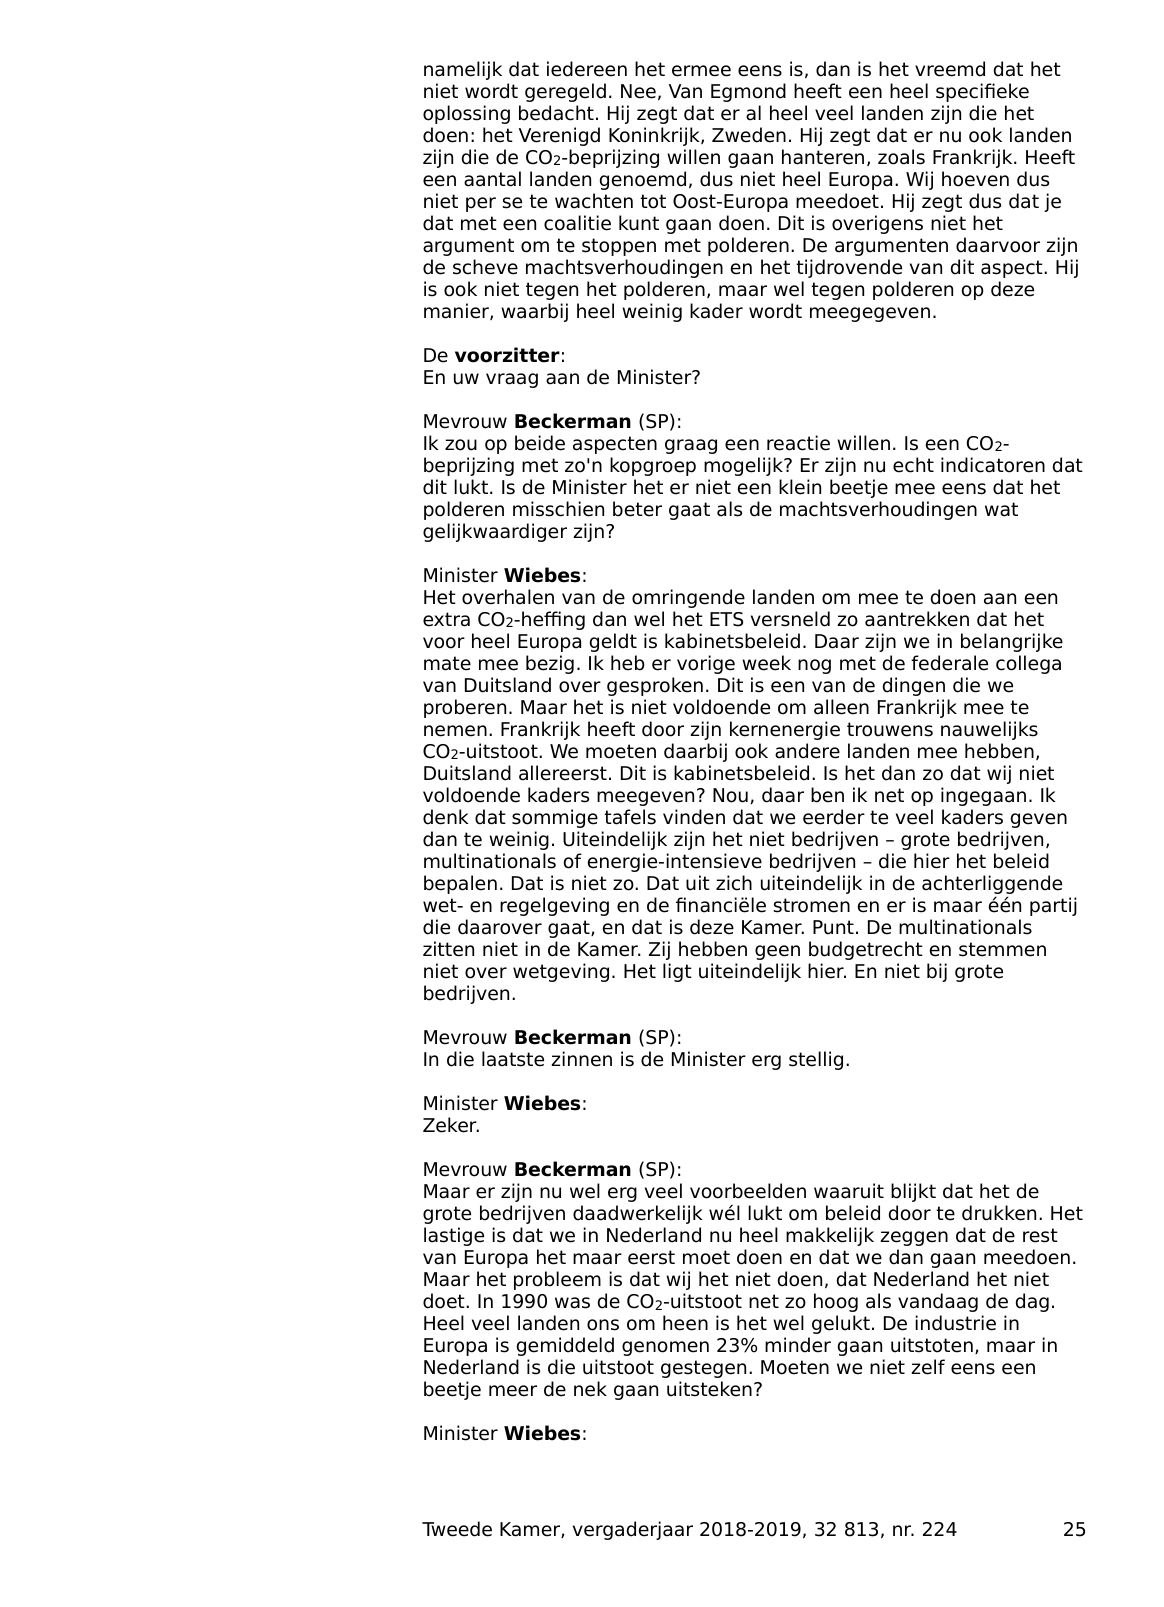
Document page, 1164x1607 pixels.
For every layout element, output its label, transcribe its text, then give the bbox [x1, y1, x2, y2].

text Minister Wiebes: [422, 1423, 1087, 1445]
text Mevrouw Beckerman (SP): [422, 411, 1087, 433]
text Maar er zijn nu wel erg veel voorbeelden waaruit blijkt dat het de grote bedrijven daadwerkelijk wél lukt om beleid door te drukken. Het lastige is dat we in Nederland nu heel makkelijk zeggen dat de rest van Europa het maar eerst moet doen en dat we dan gaan meedoen. Maar het probleem is dat wij het niet doen, dat Nederland het niet doet. In 1990 was de CO2-uitstoot net zo hoog als vandaag de dag. Heel veel landen ons om heen is het wel gelukt. De industrie in Europa is gemiddeld genomen 23% minder gaan uitstoten, maar in Nederland is die uitstoot gestegen. Moeten we niet zelf eens een beetje meer de nek gaan uitsteken? [422, 1181, 1087, 1401]
text Zeker. [422, 1115, 1087, 1137]
text En uw vraag aan de Minister? [422, 367, 1087, 389]
text Ik zou op beide aspecten graag een reactie willen. Is een CO2-beprijzing met zo'n kopgroep mogelijk? Er zijn nu echt indicatoren dat dit lukt. Is de Minister het er niet een klein beetje mee eens dat het polderen misschien beter gaat als de machtsverhoudingen wat gelijkwaardiger zijn? [422, 433, 1087, 543]
text In die laatste zinnen is de Minister erg stellig. [422, 1049, 1087, 1071]
text Minister Wiebes: [422, 1093, 1087, 1115]
text Het overhalen van de omringende landen om mee te doen aan een extra CO2-heffing dan wel het ETS versneld zo aantrekken dat het voor heel Europa geldt is kabinetsbeleid. Daar zijn we in belangrijke mate mee bezig. Ik heb er vorige week nog met de federale collega van Duitsland over gesproken. Dit is een van de dingen die we proberen. Maar het is niet voldoende om alleen Frankrijk mee te nemen. Frankrijk heeft door zijn kernenergie trouwens nauwelijks CO2-uitstoot. We moeten daarbij ook andere landen mee hebben, Duitsland allereerst. Dit is kabinetsbeleid. Is het dan zo dat wij niet voldoende kaders meegeven? Nou, daar ben ik net op ingegaan. Ik denk dat sommige tafels vinden dat we eerder te veel kaders geven dan te weinig. Uiteindelijk zijn het niet bedrijven – grote bedrijven, multinationals of energie-intensieve bedrijven – die hier het beleid bepalen. Dat is niet zo. Dat uit zich uiteindelijk in de achterliggende wet- en regelgeving en de financiële stromen en er is maar één partij die daarover gaat, en dat is deze Kamer. Punt. De multinationals zitten niet in de Kamer. Zij hebben geen budgetrecht en stemmen niet over wetgeving. Het ligt uiteindelijk hier. En niet bij grote bedrijven. [422, 587, 1087, 1005]
text Minister Wiebes: [422, 565, 1087, 587]
text De voorzitter: [422, 345, 1087, 367]
text namelijk dat iedereen het ermee eens is, dan is het vreemd dat het niet wordt geregeld. Nee, Van Egmond heeft een heel specifieke oplossing bedacht. Hij zegt dat er al heel veel landen zijn die het doen: het Verenigd Koninkrijk, Zweden. Hij zegt dat er nu ook landen zijn die de CO2-beprijzing willen gaan hanteren, zoals Frankrijk. Heeft een aantal landen genoemd, dus niet heel Europa. Wij hoeven dus niet per se te wachten tot Oost-Europa meedoet. Hij zegt dus dat je dat met een coalitie kunt gaan doen. Dit is overigens niet het argument om te stoppen met polderen. De argumenten daarvoor zijn de scheve machtsverhoudingen en het tijdrovende van dit aspect. Hij is ook niet tegen het polderen, maar wel tegen polderen op deze manier, waarbij heel weinig kader wordt meegegeven. [422, 59, 1087, 323]
text Mevrouw Beckerman (SP): [422, 1159, 1087, 1181]
text Mevrouw Beckerman (SP): [422, 1027, 1087, 1049]
